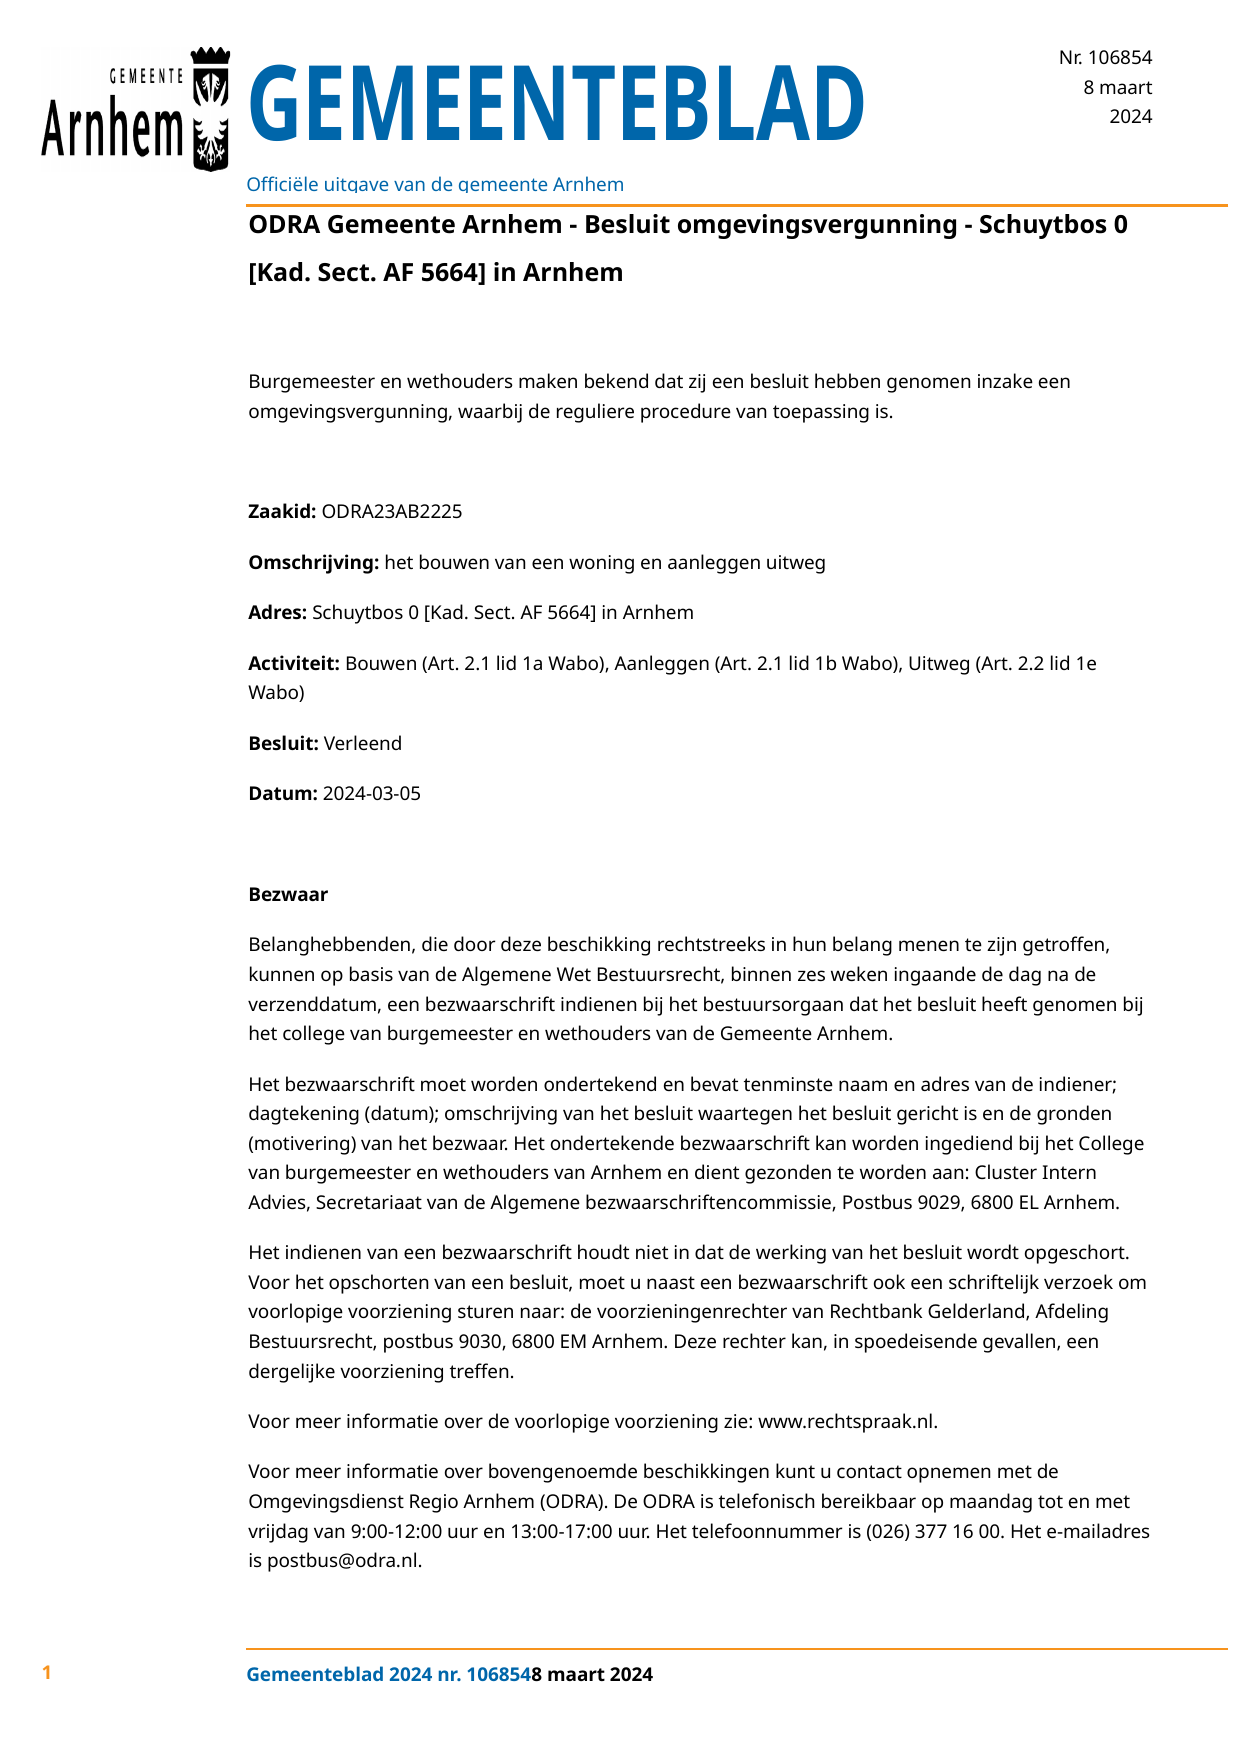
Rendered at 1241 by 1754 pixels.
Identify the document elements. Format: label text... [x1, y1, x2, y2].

text ODRA Gemeente Arnhem - Besluit omgevingsvergunning - Schuytbos 0 [Kad. Sect. AF 5664] in Arnhem [248, 207, 1152, 288]
picture [41, 47, 231, 172]
text Adres: Schuytbos 0 [Kad. Sect. AF 5664] in Arnhem [248, 599, 1152, 625]
text Belanghebbenden, die door deze beschikking rechtstreeks in hun belang menen te zijn getroffen, kunnen op basis van de Algemene Wet Bestuursrecht, binnen zes weken ingaande de dag na de verzenddatum, een bezwaarschrift indienen bij het bestuursorgaan dat het besluit heeft genomen bij het college van burgemeester en wethouders van de Gemeente Arnhem. [248, 932, 1152, 1046]
text Burgemeester en wethouders maken bekend dat zij een besluit hebben genomen inzake een omgevingsvergunning, waarbij de reguliere procedure van toepassing is. [248, 368, 1152, 424]
text Datum: 2024-03-05 [248, 780, 1152, 806]
text Voor meer informatie over bovengenoemde beschikkingen kunt u contact opnemen met de Omgevingsdienst Regio Arnhem (ODRA). De ODRA is telefonisch bereikbaar op maandag tot en met vrijdag van 9:00-12:00 uur en 13:00-17:00 uur. Het telefoonnummer is (026) 377 16 00. Het e-mailadres is postbus@odra.nl. [248, 1459, 1152, 1573]
text Het bezwaarschrift moet worden ondertekend en bevat tenminste naam en adres van de indiener; dagtekening (datum); omschrijving van het besluit waartegen het besluit gericht is en de gronden (motivering) van het bezwaar. Het ondertekende bezwaarschrift kan worden ingediend bij het College van burgemeester en wethouders van Arnhem en dient gezonden te worden aan: Cluster Intern Advies, Secretariaat van de Algemene bezwaarschriftencommissie, Postbus 9029, 6800 EL Arnhem. [248, 1071, 1152, 1215]
text Bezwaar [248, 881, 1152, 907]
text Het indienen van een bezwaarschrift houdt niet in dat de werking van het besluit wordt opgeschort. Voor het opschorten van een besluit, moet u naast een bezwaarschrift ook een schriftelijk verzoek om voorlopige voorziening sturen naar: de voorzieningenrechter van Rechtbank Gelderland, Afdeling Bestuursrecht, postbus 9030, 6800 EM Arnhem. Deze rechter kan, in spoedeisende gevallen, een dergelijke voorziening treffen. [248, 1239, 1152, 1384]
text Besluit: Verleend [248, 730, 1152, 756]
text Activiteit: Bouwen (Art. 2.1 lid 1a Wabo), Aanleggen (Art. 2.1 lid 1b Wabo), Uitweg (Art. 2.2 lid 1e Wabo) [248, 650, 1152, 705]
text Voor meer informatie over de voorlopige voorziening zie: www.rechtspraak.nl. [248, 1408, 1152, 1434]
text Zaakid: ODRA23AB2225 [248, 499, 1152, 524]
text Omschrijving: het bouwen van een woning en aanleggen uitweg [248, 549, 1152, 575]
